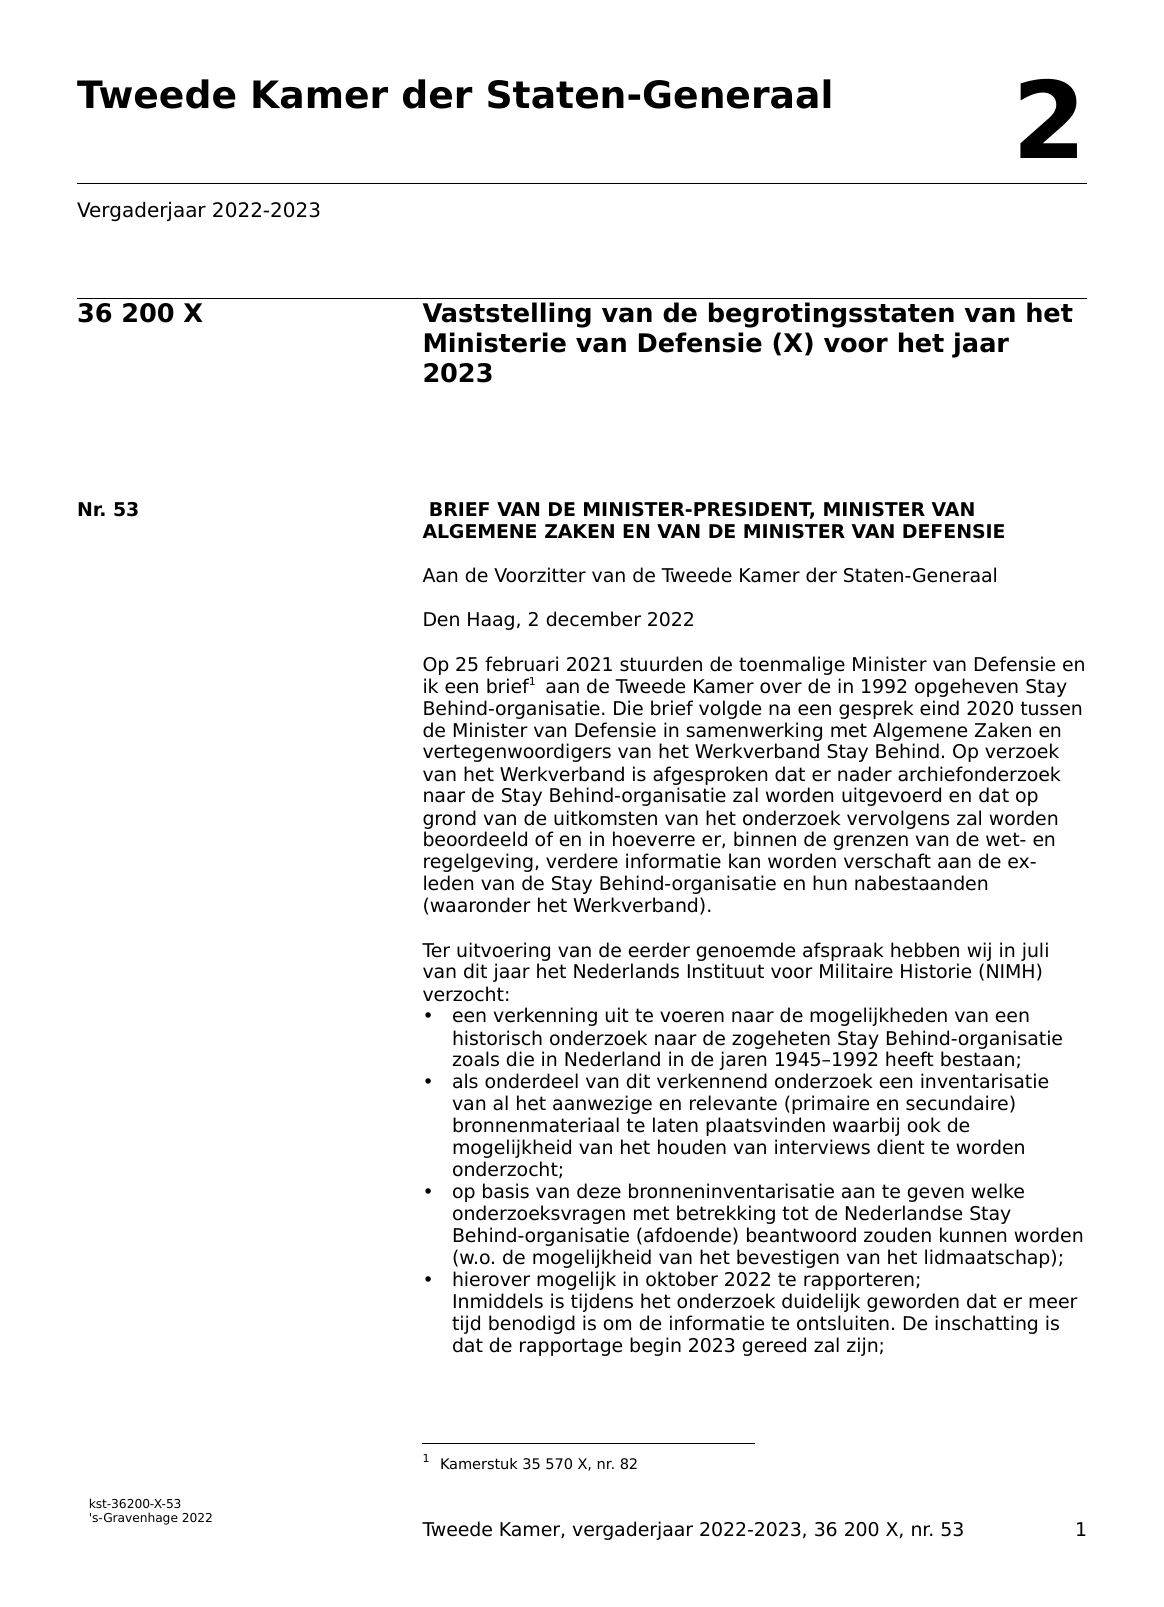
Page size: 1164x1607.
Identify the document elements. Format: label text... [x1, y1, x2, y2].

subtitle Nr. 53 BRIEF VAN DE MINISTER-PRESIDENT, MINISTER VAN ALGEMENE ZAKEN EN VAN DE MINISTER VAN DEFENSIE [77, 499, 1087, 543]
table_header 2 [886, 59, 1087, 183]
text • op basis van deze bronneninventarisatie aan te geven welke onderzoeksvragen met betrekking tot de Nederlandse Stay Behind-organisatie (afdoende) beantwoord zouden kunnen worden (w.o. de mogelijkheid van het bevestigen van het lidmaatschap); [422, 1181, 1087, 1269]
table_cell Vergaderjaar 2022-2023 [77, 184, 1087, 298]
text kst-36200-X-53 [88, 1497, 323, 1511]
text • als onderdeel van dit verkennend onderzoek een inventarisatie van al het aanwezige en relevante (primaire en secundaire) bronnenmateriaal te laten plaatsvinden waarbij ook de mogelijkheid van het houden van interviews dient te worden onderzocht; [422, 1071, 1087, 1181]
text 's-Gravenhage 2022 [88, 1511, 323, 1525]
text • hierover mogelijk in oktober 2022 te rapporteren; [422, 1269, 1087, 1291]
table_header Tweede Kamer der Staten-Generaal [77, 59, 886, 183]
text Aan de Voorzitter van de Tweede Kamer der Staten-Generaal [422, 565, 1087, 587]
text Den Haag, 2 december 2022 [422, 609, 1087, 631]
text Ter uitvoering van de eerder genoemde afspraak hebben wij in juli van dit jaar het Nederlands Instituut voor Militaire Historie (NIMH) verzocht: [422, 939, 1087, 1005]
text Kamerstuk 35 570 X, nr. 82 [422, 1452, 1087, 1474]
subtitle 36 200 X Vaststelling van de begrotingsstaten van het Ministerie van Defensie (X) voor het jaar 2023 [77, 299, 1087, 388]
text • een verkenning uit te voeren naar de mogelijkheden van een historisch onderzoek naar de zogeheten Stay Behind-organisatie zoals die in Nederland in de jaren 1945–1992 heeft bestaan; [422, 1005, 1087, 1071]
text Op 25 februari 2021 stuurden de toenmalige Minister van Defensie en ik een brief aan de Tweede Kamer over de in 1992 opgeheven Stay Behind-organisatie. Die brief volgde na een gesprek eind 2020 tussen de Minister van Defensie in samenwerking met Algemene Zaken en vertegenwoordigers van het Werkverband Stay Behind. Op verzoek van het Werkverband is afgesproken dat er nader archiefonderzoek naar de Stay Behind-organisatie zal worden uitgevoerd en dat op grond van de uitkomsten van het onderzoek vervolgens zal worden beoordeeld of en in hoeverre er, binnen de grenzen van de wet- en regelgeving, verdere informatie kan worden verschaft aan de ex-leden van de Stay Behind-organisatie en hun nabestaanden (waaronder het Werkverband). [422, 653, 1087, 917]
text Inmiddels is tijdens het onderzoek duidelijk geworden dat er meer tijd benodigd is om de informatie te ontsluiten. De inschatting is dat de rapportage begin 2023 gereed zal zijn; [452, 1291, 1087, 1357]
